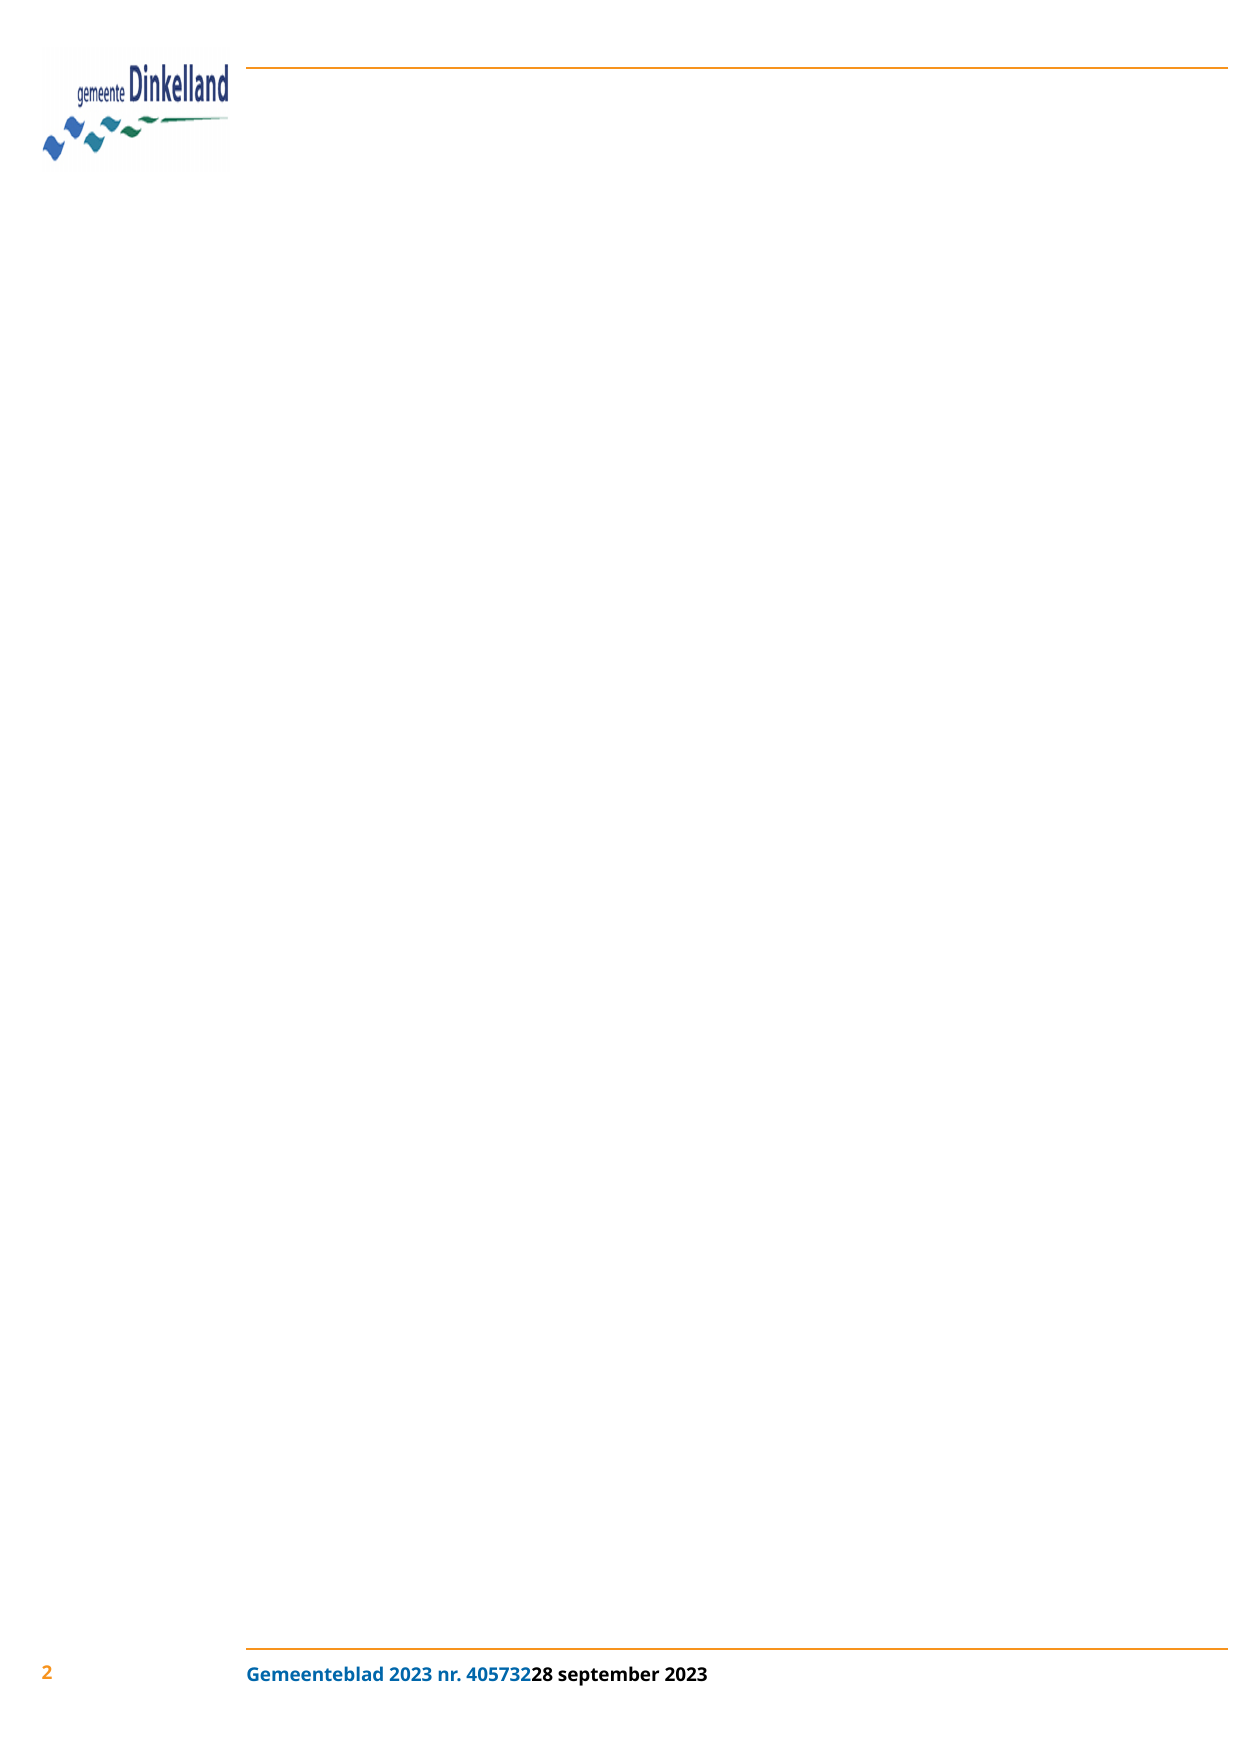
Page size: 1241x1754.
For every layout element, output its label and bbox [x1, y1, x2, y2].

picture [41, 47, 231, 172]
